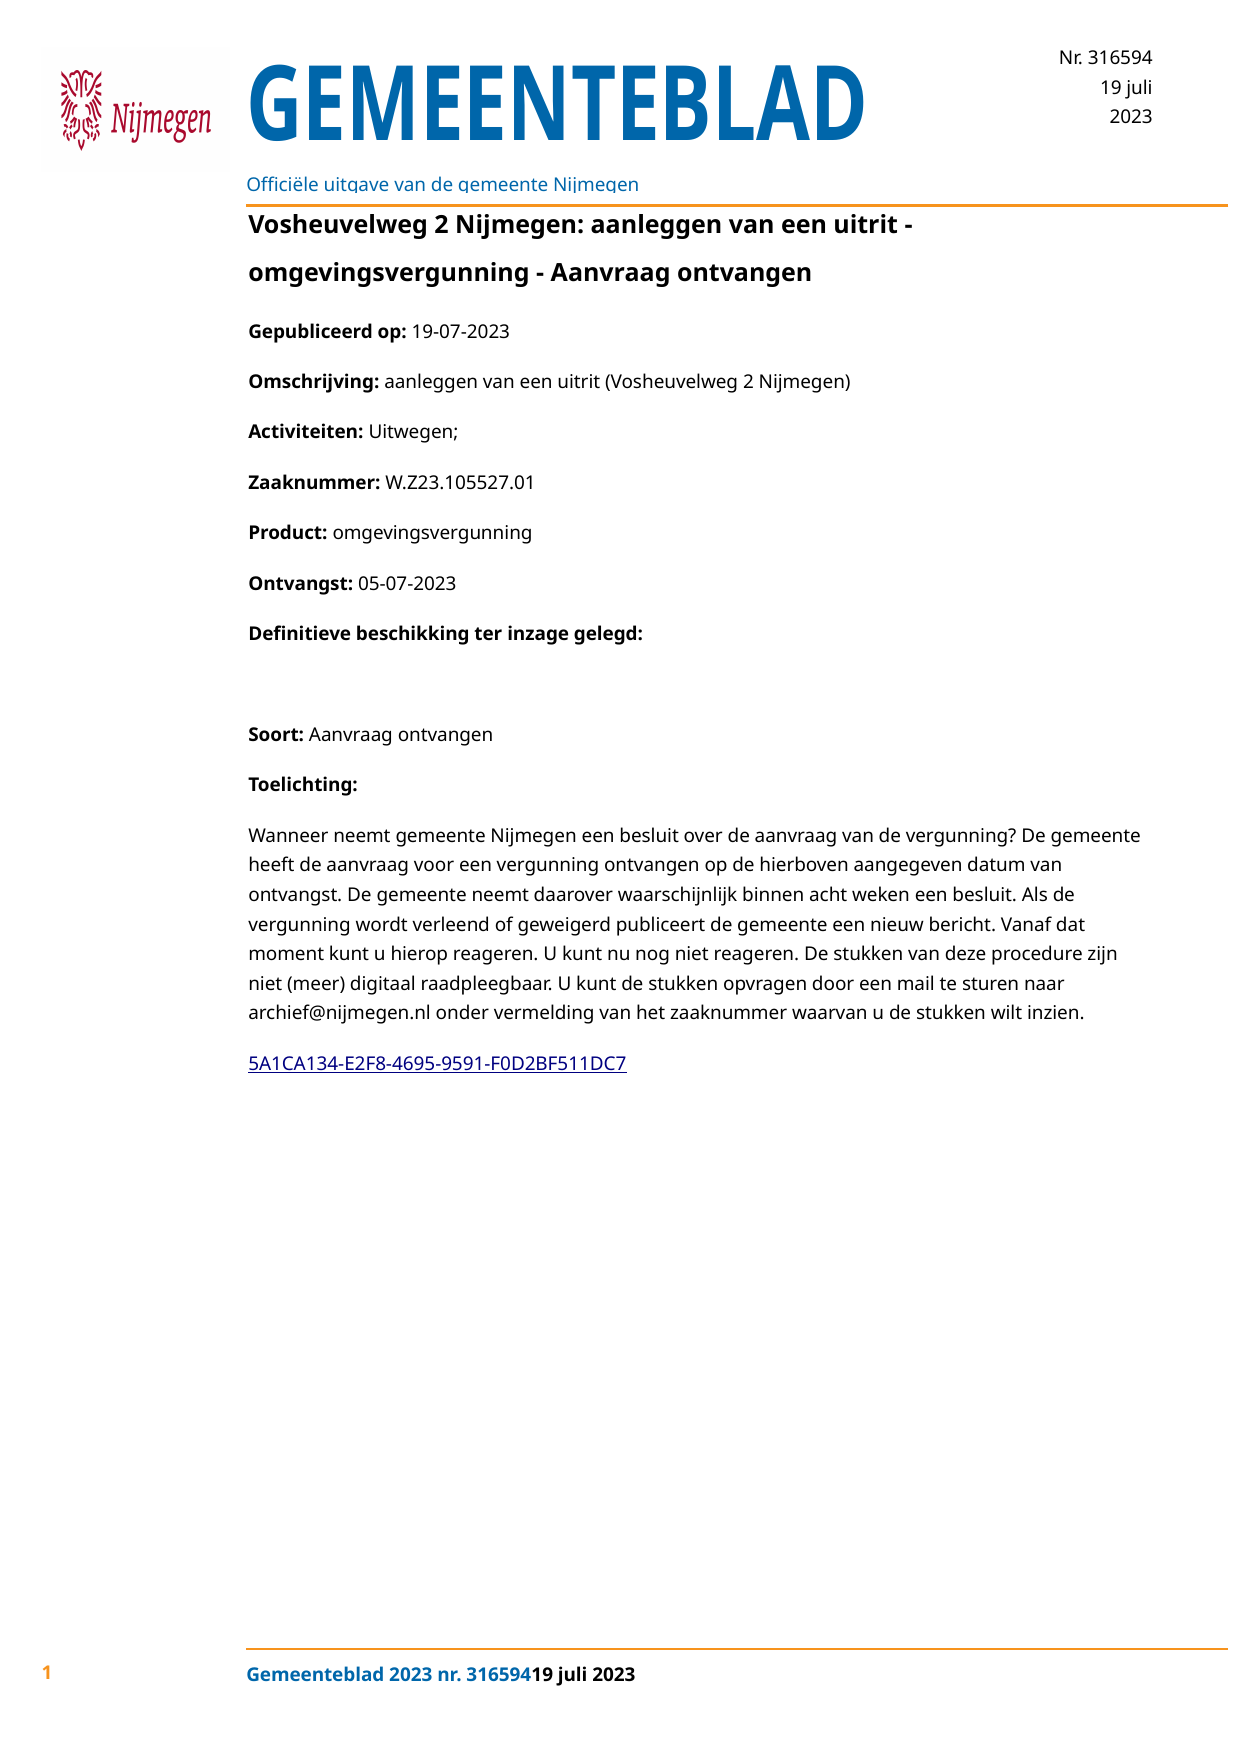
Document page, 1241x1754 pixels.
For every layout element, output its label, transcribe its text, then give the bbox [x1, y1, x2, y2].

text Toelichting: [248, 772, 1152, 797]
text 5A1CA134-E2F8-4695-9591-F0D2BF511DC7 [248, 1050, 1152, 1076]
text Zaaknummer: W.Z23.105527.01 [248, 469, 1152, 495]
text Definitieve beschikking ter inzage gelegd: [248, 620, 1152, 646]
text Ontvangst: 05-07-2023 [248, 570, 1152, 596]
picture [41, 47, 231, 172]
text Soort: Aanvraag ontvangen [248, 721, 1152, 747]
text Omschrijving: aanleggen van een uitrit (Vosheuvelweg 2 Nijmegen) [248, 368, 1152, 394]
text Gepubliceerd op: 19-07-2023 [248, 318, 1152, 344]
text Product: omgevingsvergunning [248, 519, 1152, 545]
text Activiteiten: Uitwegen; [248, 419, 1152, 444]
text Vosheuvelweg 2 Nijmegen: aanleggen van een uitrit - omgevingsvergunning - Aanvraag ontvangen [248, 207, 1152, 288]
text Wanneer neemt gemeente Nijmegen een besluit over de aanvraag van de vergunning? De gemeente heeft de aanvraag voor een vergunning ontvangen op de hierboven aangegeven datum van ontvangst. De gemeente neemt daarover waarschijnlijk binnen acht weken een besluit. Als de vergunning wordt verleend of geweigerd publiceert de gemeente een nieuw bericht. Vanaf dat moment kunt u hierop reageren. U kunt nu nog niet reageren. De stukken van deze procedure zijn niet (meer) digitaal raadpleegbaar. U kunt de stukken opvragen door een mail te sturen naar archief@nijmegen.nl onder vermelding van het zaaknummer waarvan u de stukken wilt inzien. [248, 822, 1152, 1025]
